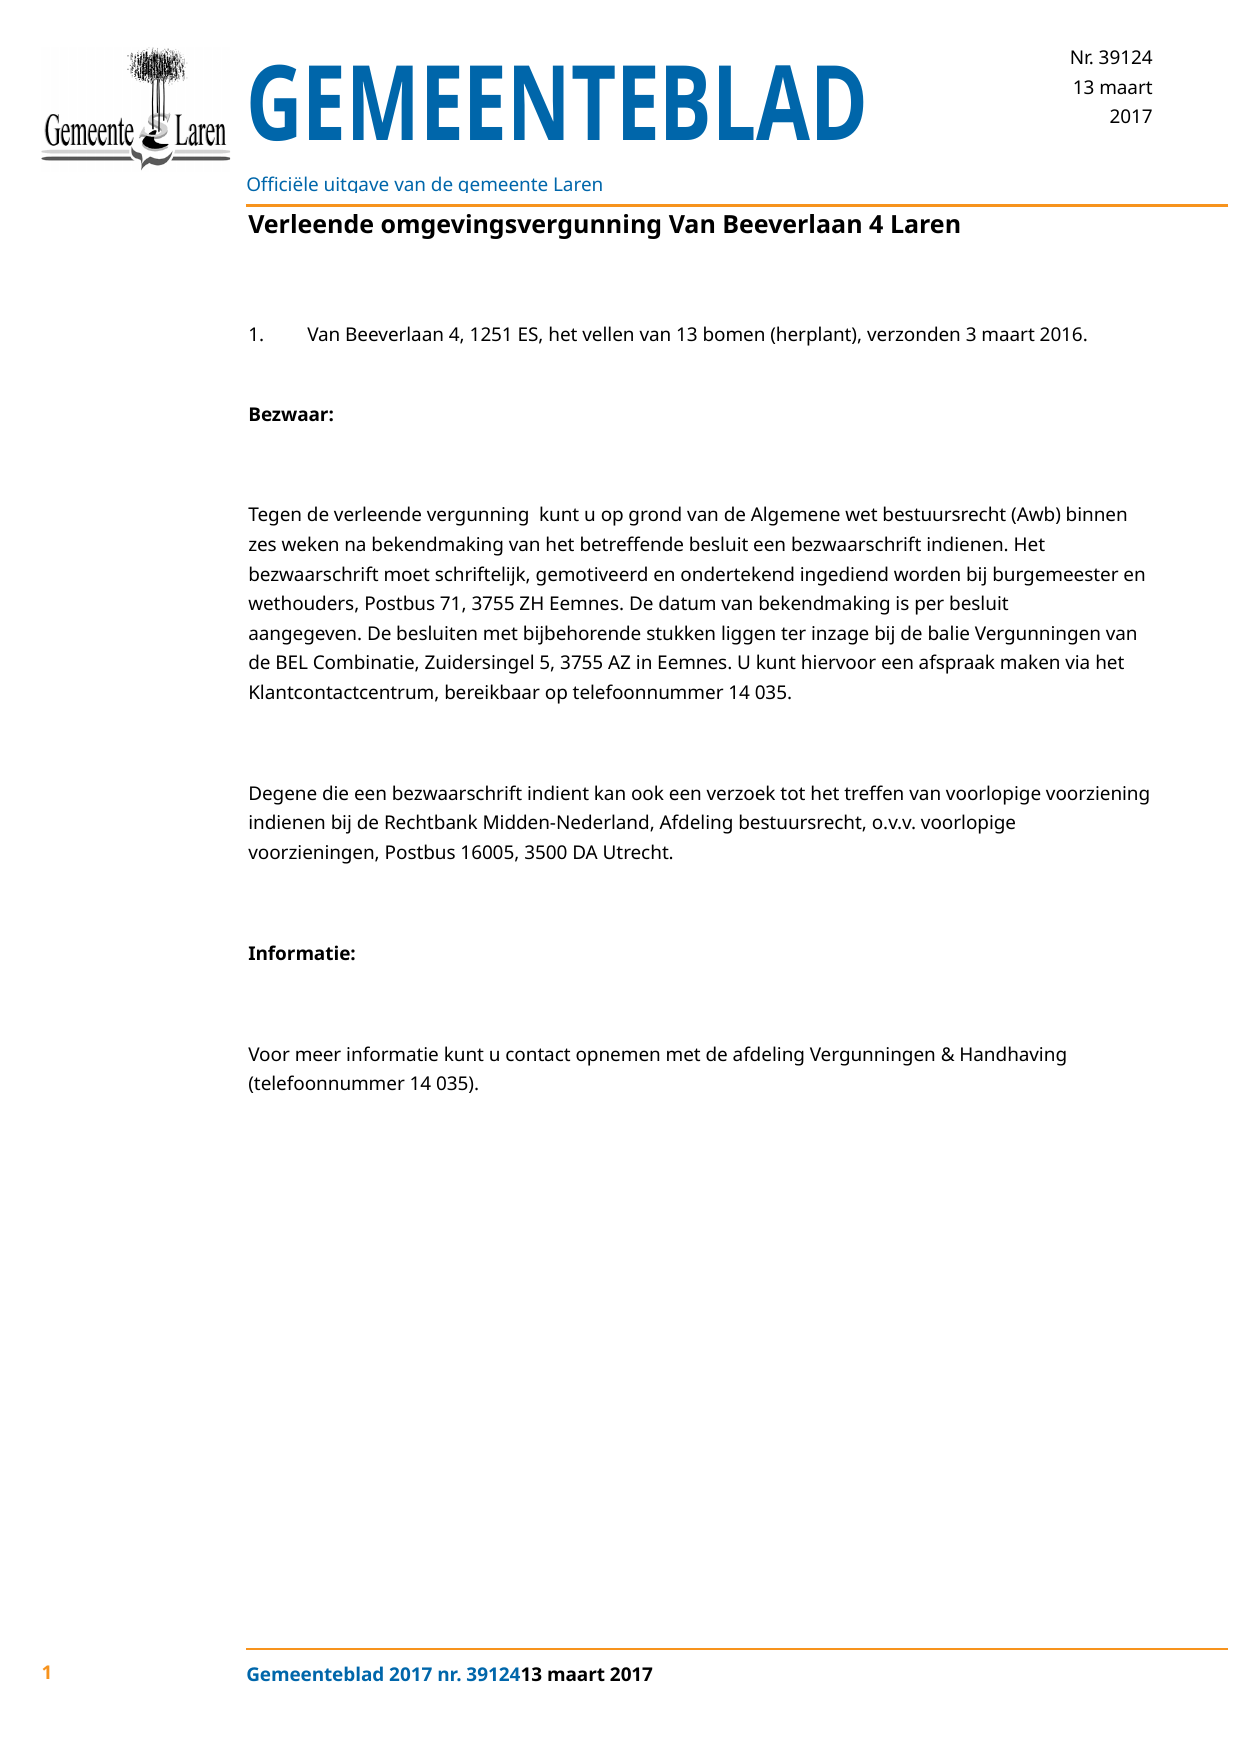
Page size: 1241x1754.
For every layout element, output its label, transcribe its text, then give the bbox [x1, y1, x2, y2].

text Voor meer informatie kunt u contact opnemen met de afdeling Vergunningen & Handhaving (telefoonnummer 14 035). [248, 1041, 1152, 1096]
text Verleende omgevingsvergunning Van Beeverlaan 4 Laren [248, 207, 1152, 241]
text Degene die een bezwaarschrift indient kan ook een verzoek tot het treffen van voorlopige voorziening indienen bij de Rechtbank Midden-Nederland, Afdeling bestuursrecht, o.v.v. voorlopige voorzieningen, Postbus 16005, 3500 DA Utrecht. [248, 780, 1152, 865]
text Tegen de verleende vergunning kunt u op grond van de Algemene wet bestuursrecht (Awb) binnen zes weken na bekendmaking van het betreffende besluit een bezwaarschrift indienen. Het bezwaarschrift moet schriftelijk, gemotiveerd en ondertekend ingediend worden bij burgemeester en wethouders, Postbus 71, 3755 ZH Eemnes. De datum van bekendmaking is per besluit aangegeven. De besluiten met bijbehorende stukken liggen ter inzage bij de balie Vergunningen van de BEL Combinatie, Zuidersingel 5, 3755 AZ in Eemnes. U kunt hiervoor een afspraak maken via het Klantcontactcentrum, bereikbaar op telefoonnummer 14 035. [248, 502, 1152, 705]
picture [41, 47, 231, 172]
text Bezwaar: [248, 401, 1152, 426]
text Informatie: [248, 940, 1152, 966]
list Van Beeverlaan 4, 1251 ES, het vellen van 13 bomen (herplant), verzonden 3 maart 2016. [248, 321, 1152, 346]
